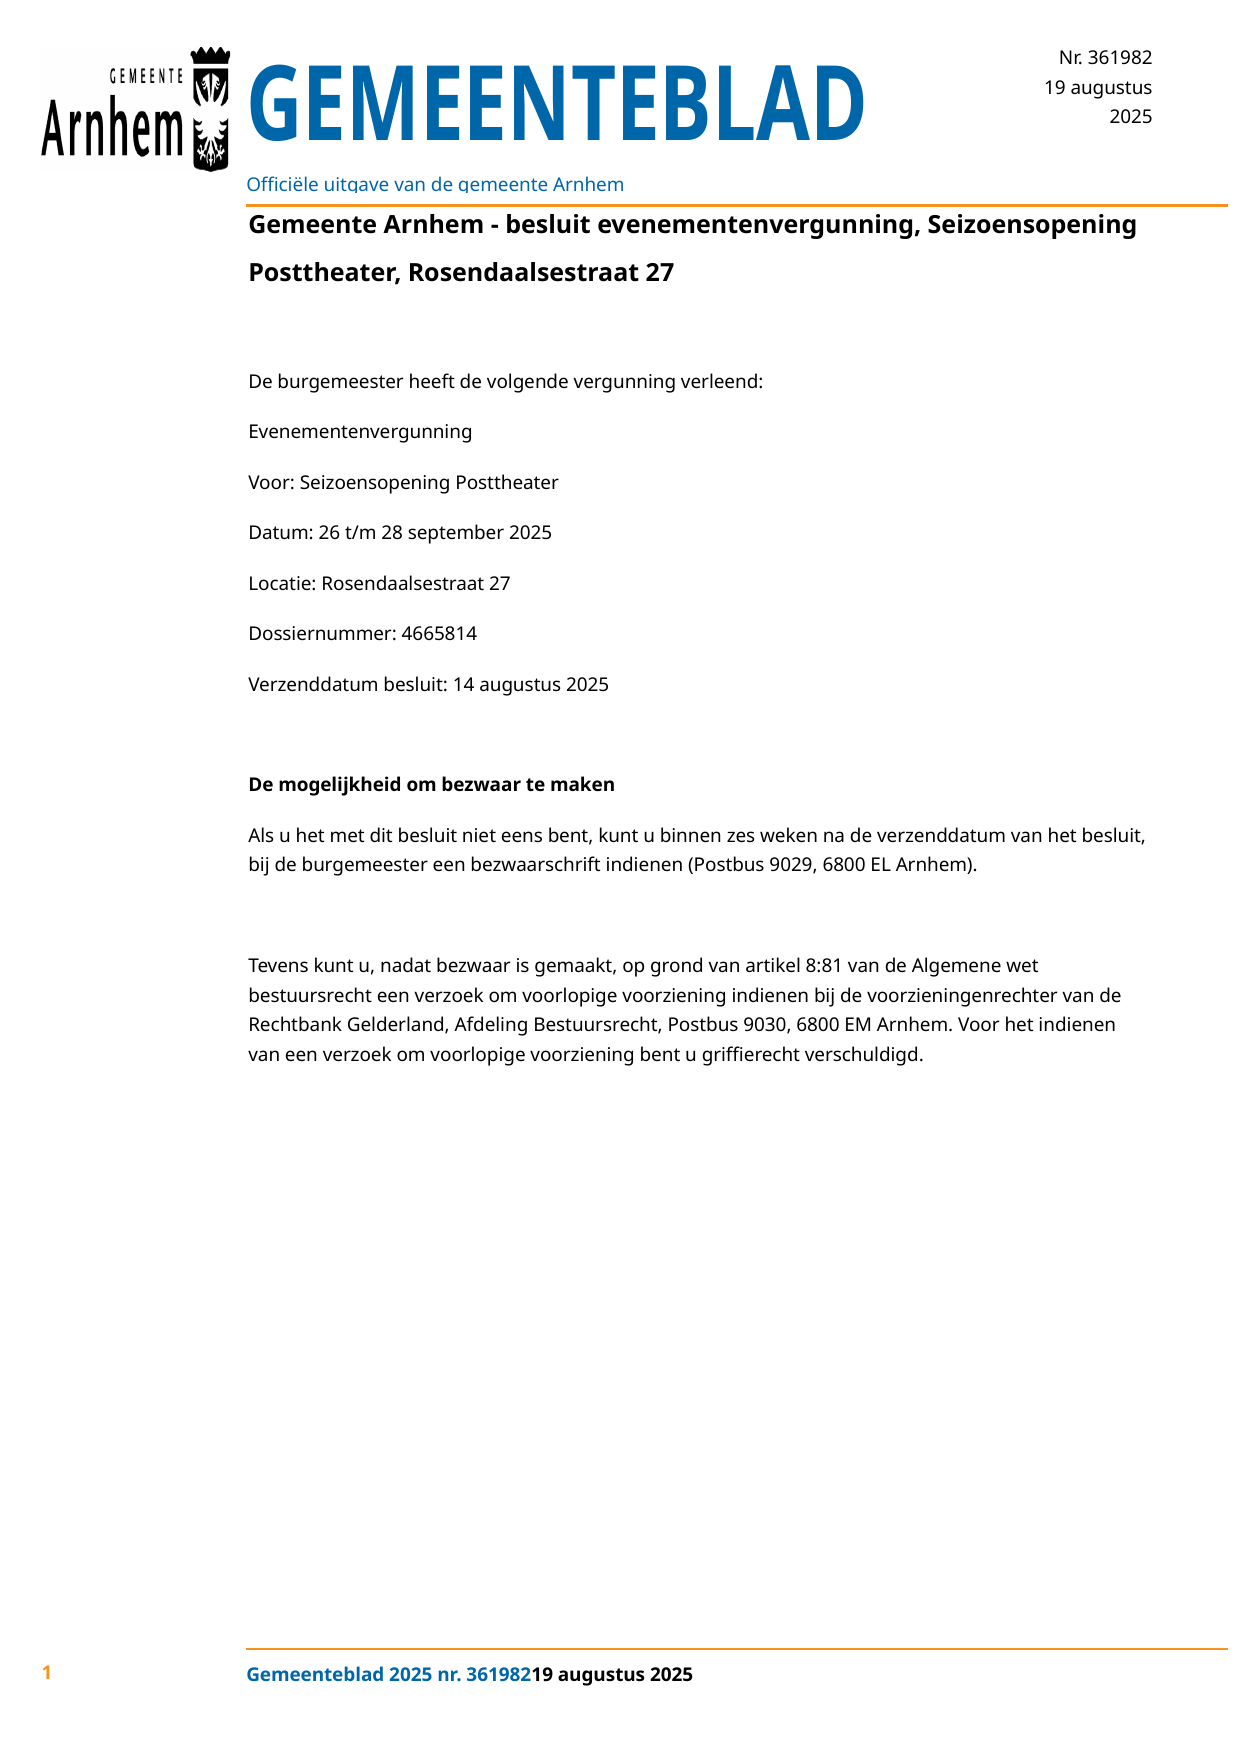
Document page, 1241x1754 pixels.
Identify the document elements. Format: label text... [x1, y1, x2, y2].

text Gemeente Arnhem - besluit evenementenvergunning, Seizoensopening Posttheater, Rosendaalsestraat 27 [248, 207, 1152, 288]
text De burgemeester heeft de volgende vergunning verleend: [248, 368, 1152, 394]
text Voor: Seizoensopening Posttheater [248, 469, 1152, 495]
text Tevens kunt u, nadat bezwaar is gemaakt, op grond van artikel 8:81 van de Algemene wet bestuursrecht een verzoek om voorlopige voorziening indienen bij de voorzieningenrechter van de Rechtbank Gelderland, Afdeling Bestuursrecht, Postbus 9030, 6800 EM Arnhem. Voor het indienen van een verzoek om voorlopige voorziening bent u griffierecht verschuldigd. [248, 952, 1152, 1067]
text Verzenddatum besluit: 14 augustus 2025 [248, 671, 1152, 697]
text Als u het met dit besluit niet eens bent, kunt u binnen zes weken na de verzenddatum van het besluit, bij de burgemeester een bezwaarschrift indienen (Postbus 9029, 6800 EL Arnhem). [248, 822, 1152, 877]
text Evenementenvergunning [248, 419, 1152, 444]
text Locatie: Rosendaalsestraat 27 [248, 570, 1152, 596]
picture [41, 47, 231, 172]
text De mogelijkheid om bezwaar te maken [248, 772, 1152, 797]
text Datum: 26 t/m 28 september 2025 [248, 519, 1152, 545]
text Dossiernummer: 4665814 [248, 620, 1152, 646]
